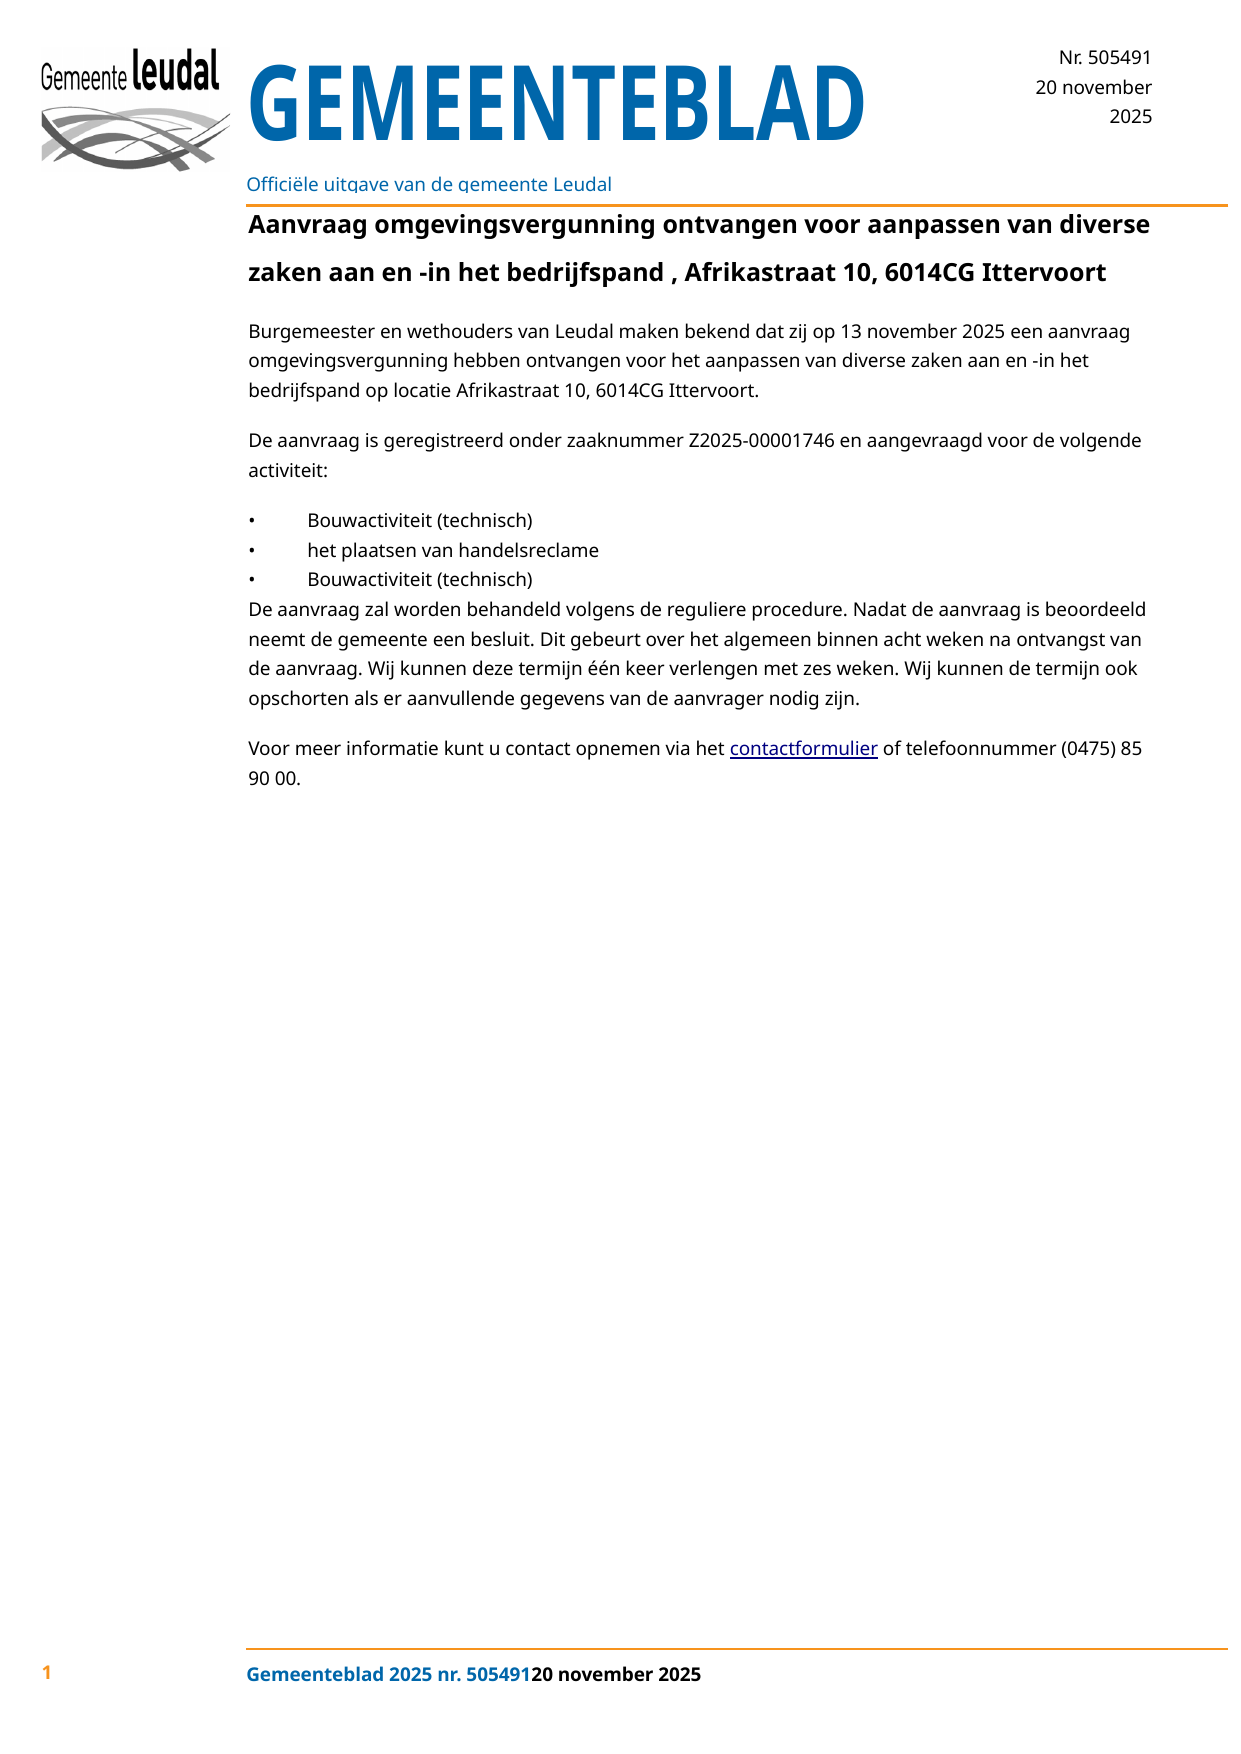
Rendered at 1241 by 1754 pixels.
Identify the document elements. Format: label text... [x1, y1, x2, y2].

text Burgemeester en wethouders van Leudal maken bekend dat zij op 13 november 2025 een aanvraag omgevingsvergunning hebben ontvangen voor het aanpassen van diverse zaken aan en -in het bedrijfspand op locatie Afrikastraat 10, 6014CG Ittervoort. [248, 318, 1152, 403]
text De aanvraag is geregistreerd onder zaaknummer Z2025-00001746 en aangevraagd voor de volgende activiteit: [248, 427, 1152, 483]
list Bouwactiviteit (technisch) [248, 507, 1152, 533]
list Bouwactiviteit (technisch) [248, 567, 1152, 592]
text De aanvraag zal worden behandeld volgens de reguliere procedure. Nadat de aanvraag is beoordeeld neemt de gemeente een besluit. Dit gebeurt over het algemeen binnen acht weken na ontvangst van de aanvraag. Wij kunnen deze termijn één keer verlengen met zes weken. Wij kunnen de termijn ook opschorten als er aanvullende gegevens van de aanvrager nodig zijn. [248, 596, 1152, 711]
list het plaatsen van handelsreclame [248, 537, 1152, 563]
text Voor meer informatie kunt u contact opnemen via het contactformulier of telefoonnummer (0475) 85 90 00. [248, 735, 1152, 791]
picture [41, 47, 231, 172]
text Aanvraag omgevingsvergunning ontvangen voor aanpassen van diverse zaken aan en -in het bedrijfspand , Afrikastraat 10, 6014CG Ittervoort [248, 207, 1152, 288]
